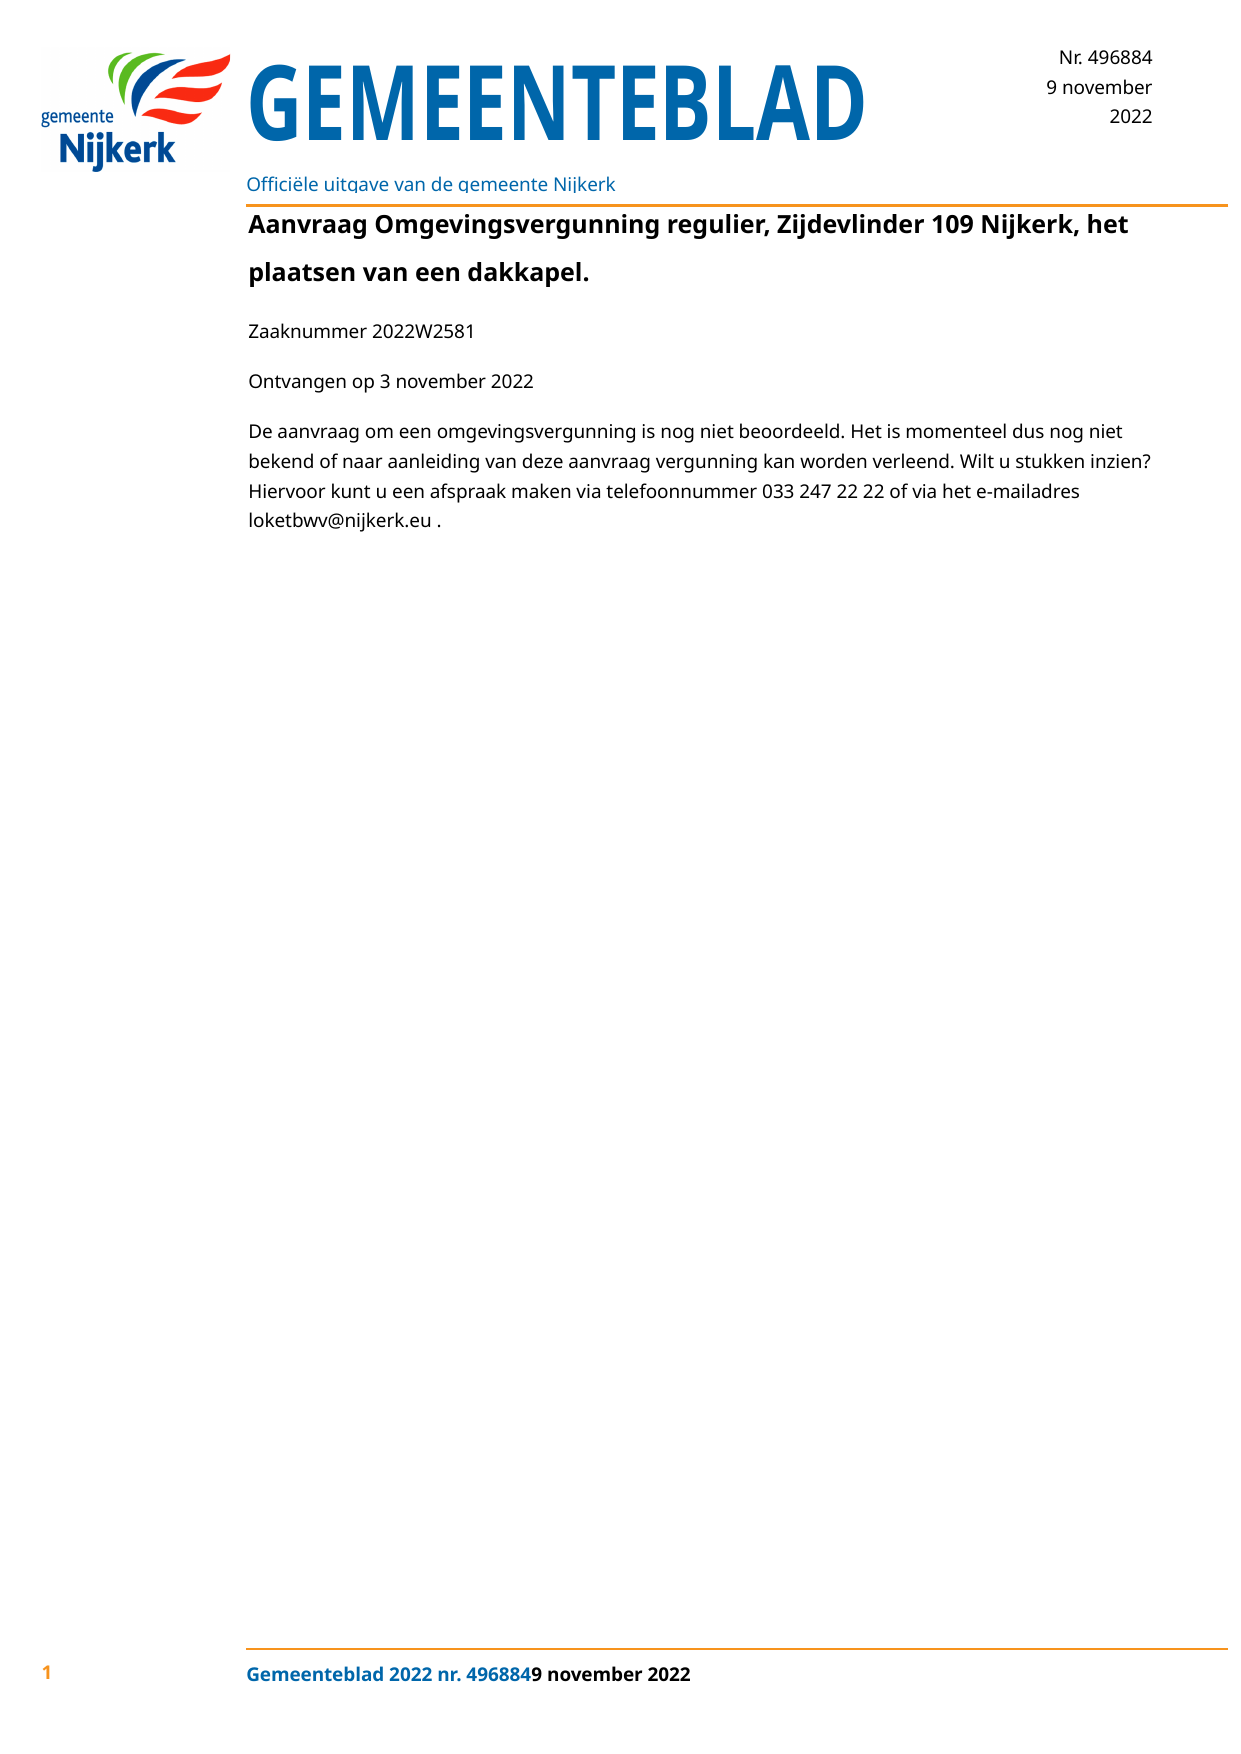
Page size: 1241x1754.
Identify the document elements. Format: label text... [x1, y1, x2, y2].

text Aanvraag Omgevingsvergunning regulier, Zijdevlinder 109 Nijkerk, het plaatsen van een dakkapel. [248, 207, 1152, 288]
text Zaaknummer 2022W2581 [248, 318, 1152, 344]
picture [41, 47, 231, 172]
text De aanvraag om een omgevingsvergunning is nog niet beoordeeld. Het is momenteel dus nog niet bekend of naar aanleiding van deze aanvraag vergunning kan worden verleend. Wilt u stukken inzien? Hiervoor kunt u een afspraak maken via telefoonnummer 033 247 22 22 of via het e-mailadres loketbwv@nijkerk.eu . [248, 419, 1152, 533]
text Ontvangen op 3 november 2022 [248, 368, 1152, 394]
